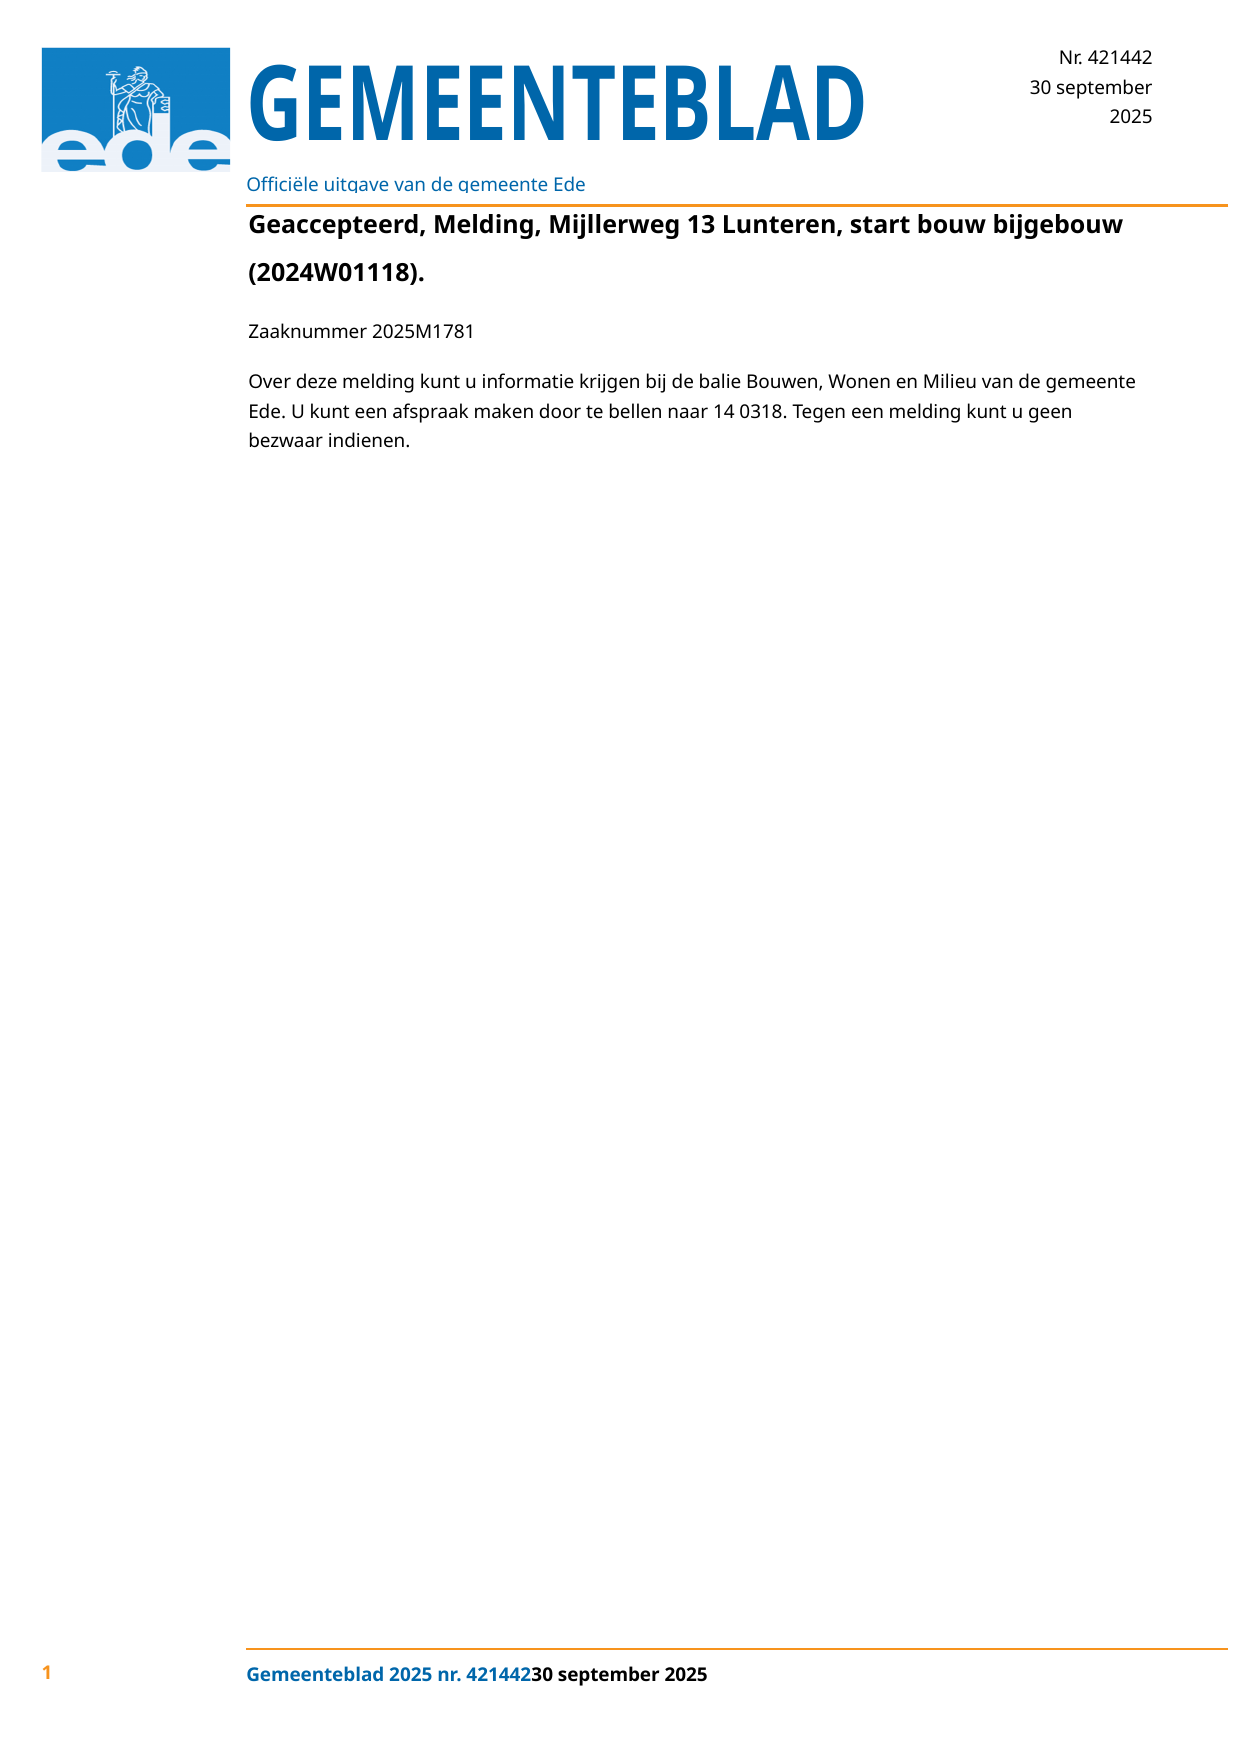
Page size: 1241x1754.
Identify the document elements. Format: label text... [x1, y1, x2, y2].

text Geaccepteerd, Melding, Mijllerweg 13 Lunteren, start bouw bijgebouw (2024W01118). [248, 207, 1152, 288]
text Zaaknummer 2025M1781 [248, 318, 1152, 344]
picture [41, 47, 231, 172]
text Over deze melding kunt u informatie krijgen bij de balie Bouwen, Wonen en Milieu van de gemeente Ede. U kunt een afspraak maken door te bellen naar 14 0318. Tegen een melding kunt u geen bezwaar indienen. [248, 368, 1152, 453]
